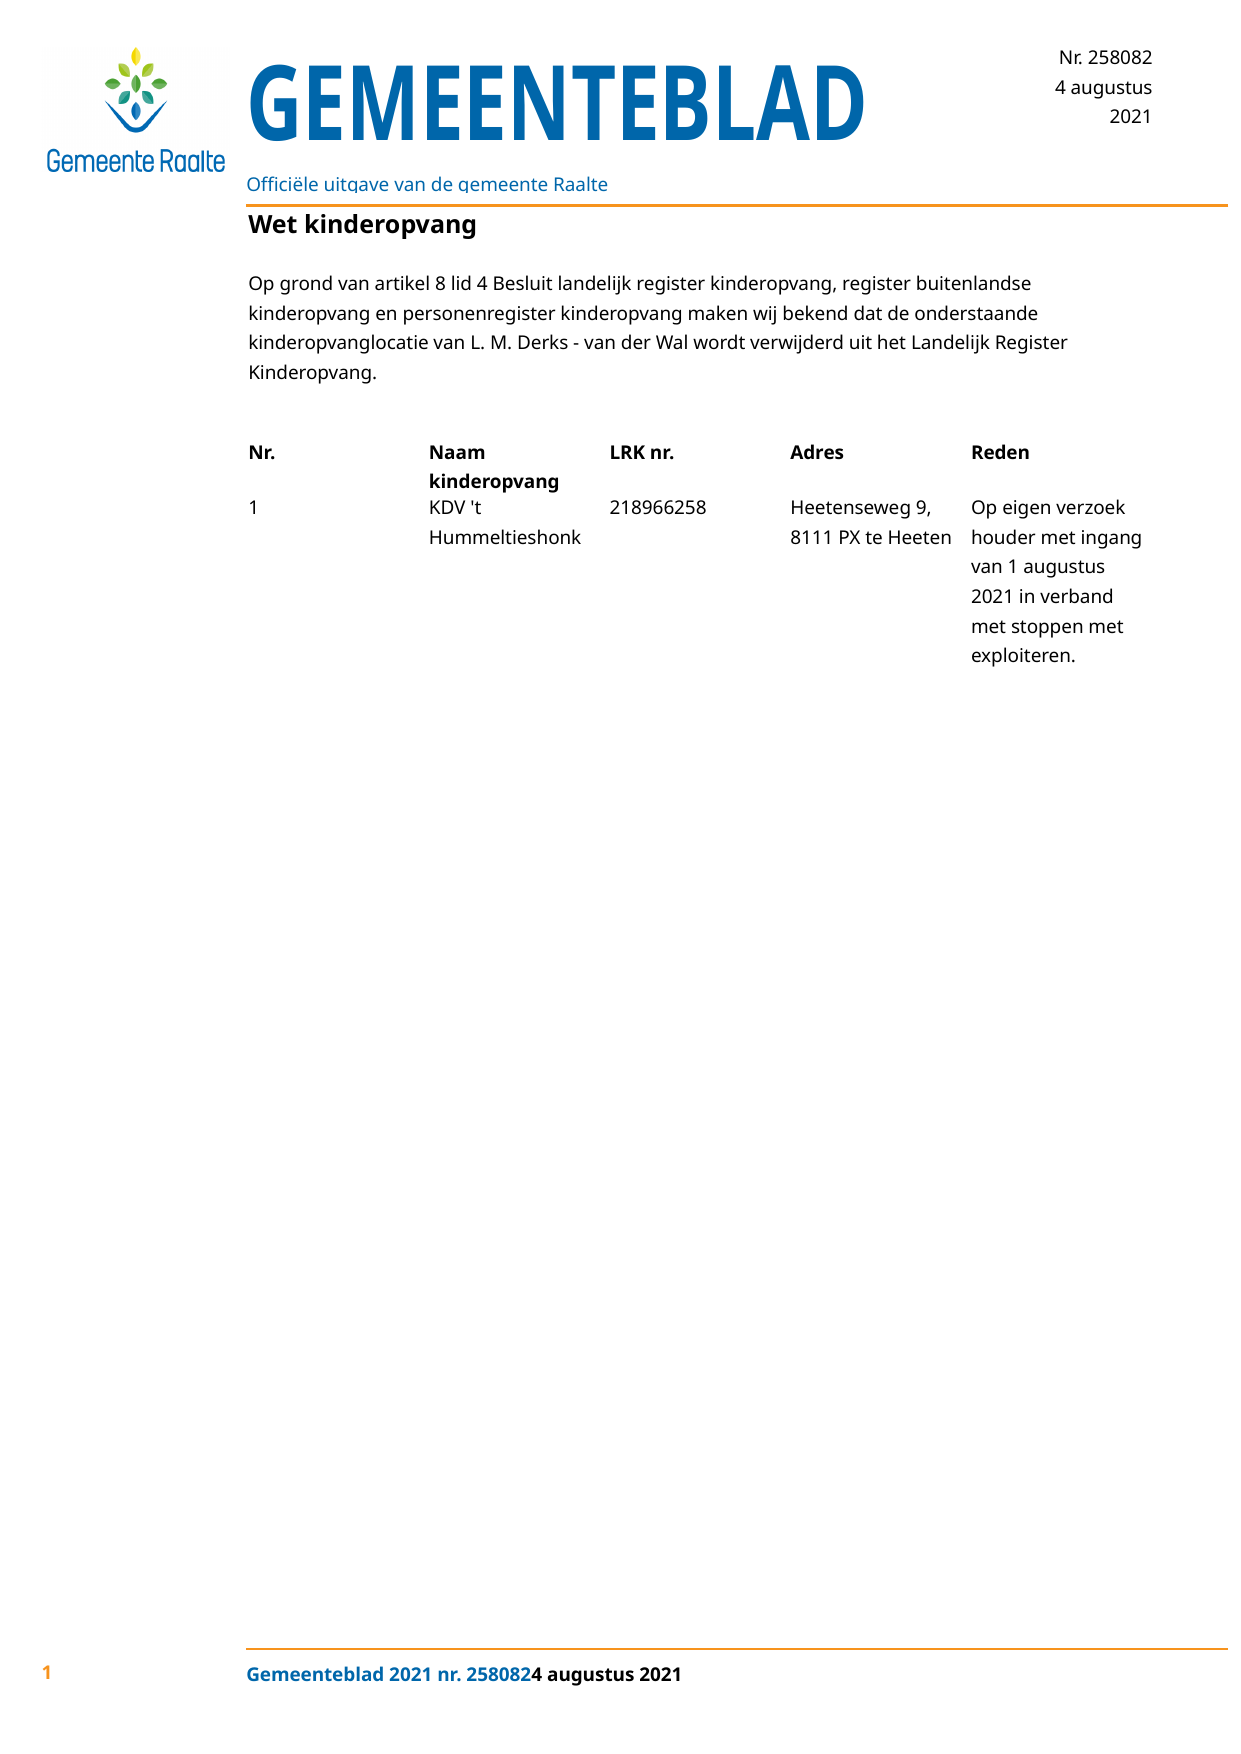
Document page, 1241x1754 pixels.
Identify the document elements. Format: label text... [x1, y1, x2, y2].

text Wet kinderopvang [248, 207, 1152, 241]
text Op grond van artikel 8 lid 4 Besluit landelijk register kinderopvang, register buitenlandse kinderopvang en personenregister kinderopvang maken wij bekend dat de onderstaande kinderopvanglocatie van L. M. Derks - van der Wal wordt verwijderd uit het Landelijk Register Kinderopvang. [248, 270, 1152, 385]
table_cell Op eigen verzoek houder met ingang van 1 augustus 2021 in verband met stoppen met exploiteren. [971, 495, 1152, 668]
table_header Nr. [248, 439, 429, 494]
picture [41, 47, 231, 172]
table_cell 218966258 [609, 495, 790, 668]
table_header Reden [971, 439, 1152, 494]
table_header LRK nr. [609, 439, 790, 494]
table_cell KDV 't Hummeltieshonk [429, 495, 609, 668]
table_header Naam kinderopvang [429, 439, 609, 494]
table_cell 1 [248, 495, 429, 668]
table_header Adres [790, 439, 971, 494]
table_cell Heetenseweg 9, 8111 PX te Heeten [790, 495, 971, 668]
